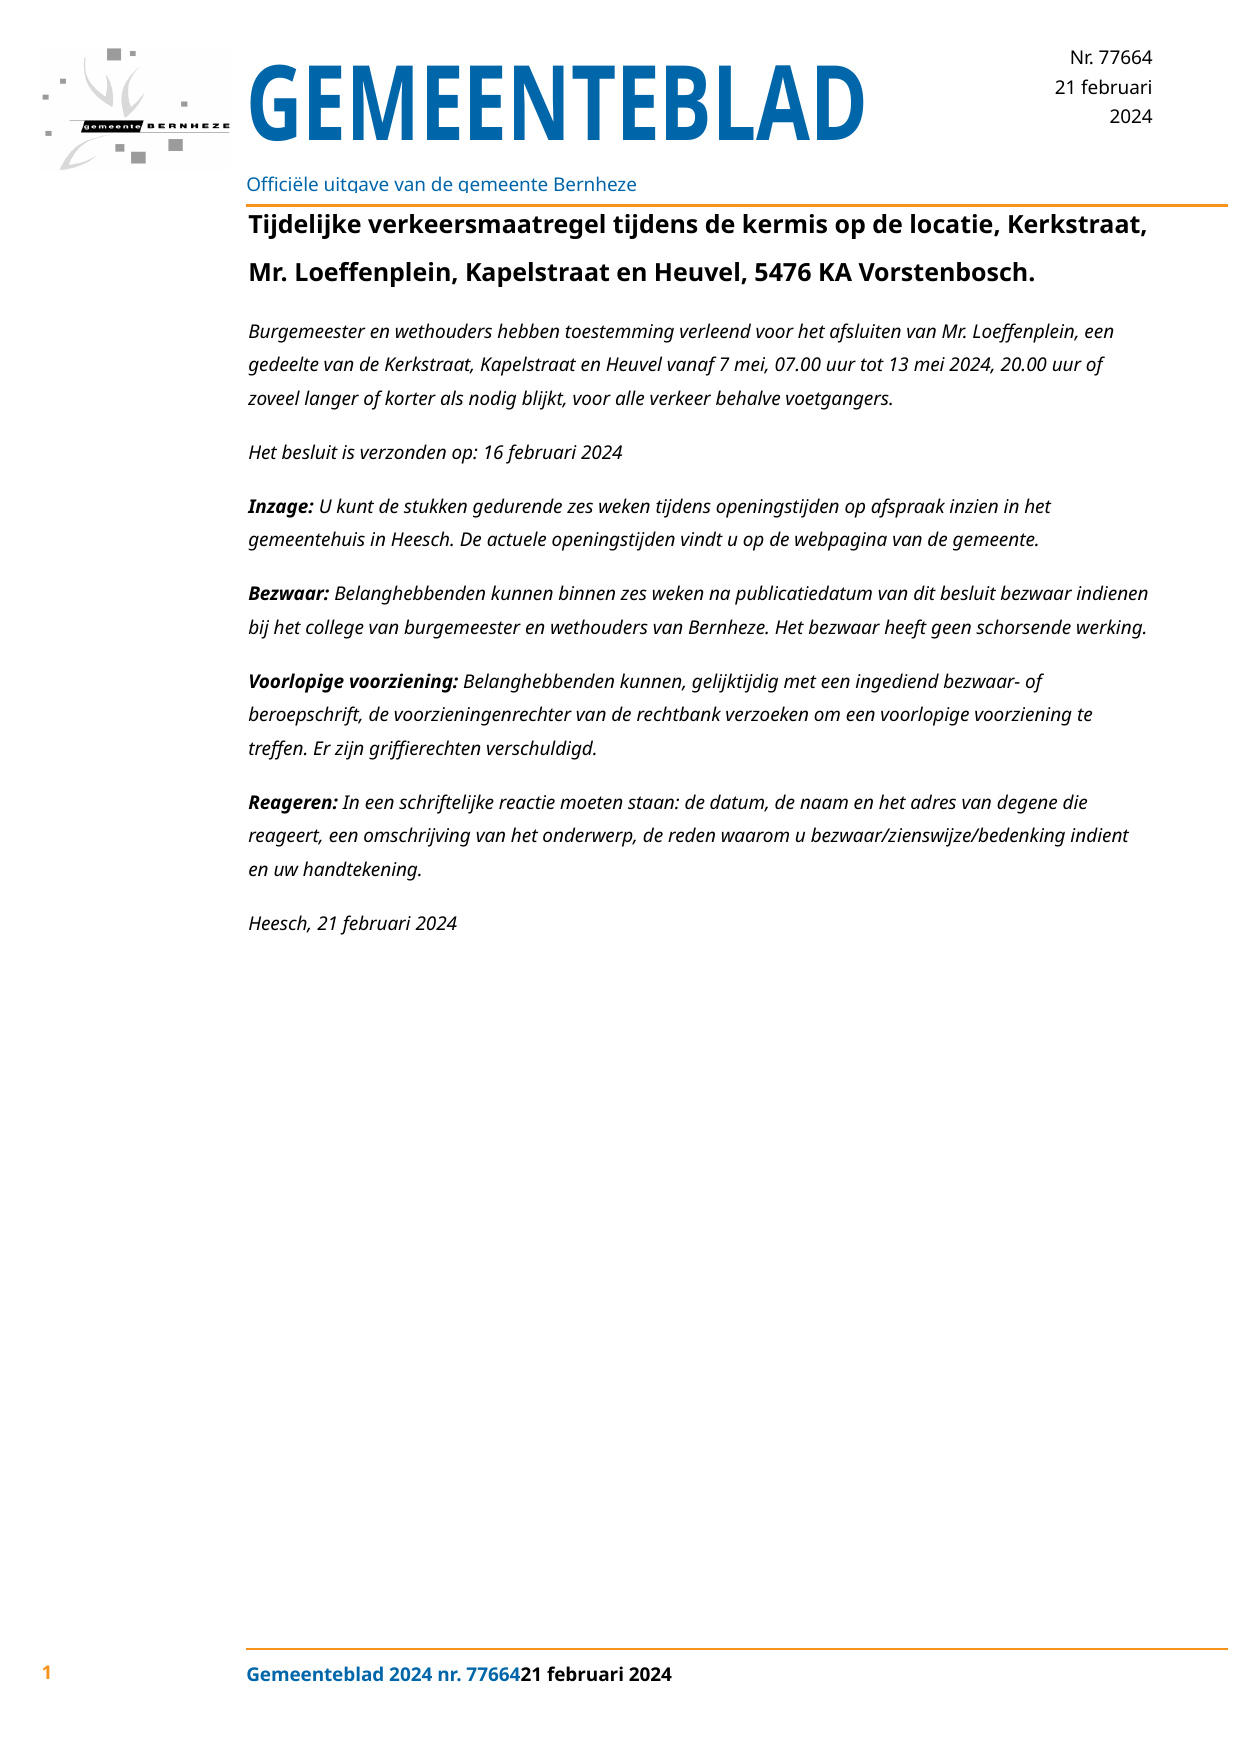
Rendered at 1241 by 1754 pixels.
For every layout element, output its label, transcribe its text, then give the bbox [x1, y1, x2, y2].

text Burgemeester en wethouders hebben toestemming verleend voor het afsluiten van Mr. Loeffenplein, een gedeelte van de Kerkstraat, Kapelstraat en Heuvel vanaf 7 mei, 07.00 uur tot 13 mei 2024, 20.00 uur of zoveel langer of korter als nodig blijkt, voor alle verkeer behalve voetgangers. [248, 318, 1152, 411]
text Voorlopige voorziening: Belanghebbenden kunnen, gelijktijdig met een ingediend bezwaar- of beroepschrift, de voorzieningenrechter van de rechtbank verzoeken om een voorlopige voorziening te treffen. Er zijn griffierechten verschuldigd. [248, 668, 1152, 761]
text Bezwaar: Belanghebbenden kunnen binnen zes weken na publicatiedatum van dit besluit bezwaar indienen bij het college van burgemeester en wethouders van Bernheze. Het bezwaar heeft geen schorsende werking. [248, 580, 1152, 639]
text Tijdelijke verkeersmaatregel tijdens de kermis op de locatie, Kerkstraat, Mr. Loeffenplein, Kapelstraat en Heuvel, 5476 KA Vorstenbosch. [248, 207, 1152, 288]
text Heesch, 21 februari 2024 [248, 910, 1152, 936]
text Het besluit is verzonden op: 16 februari 2024 [248, 439, 1152, 464]
text Reageren: In een schriftelijke reactie moeten staan: de datum, de naam en het adres van degene die reageert, een omschrijving van het onderwerp, de reden waarom u bezwaar/zienswijze/bedenking indient en uw handtekening. [248, 789, 1152, 881]
picture [41, 47, 231, 172]
text Inzage: U kunt de stukken gedurende zes weken tijdens openingstijden op afspraak inzien in het gemeentehuis in Heesch. De actuele openingstijden vindt u op de webpagina van de gemeente. [248, 493, 1152, 552]
